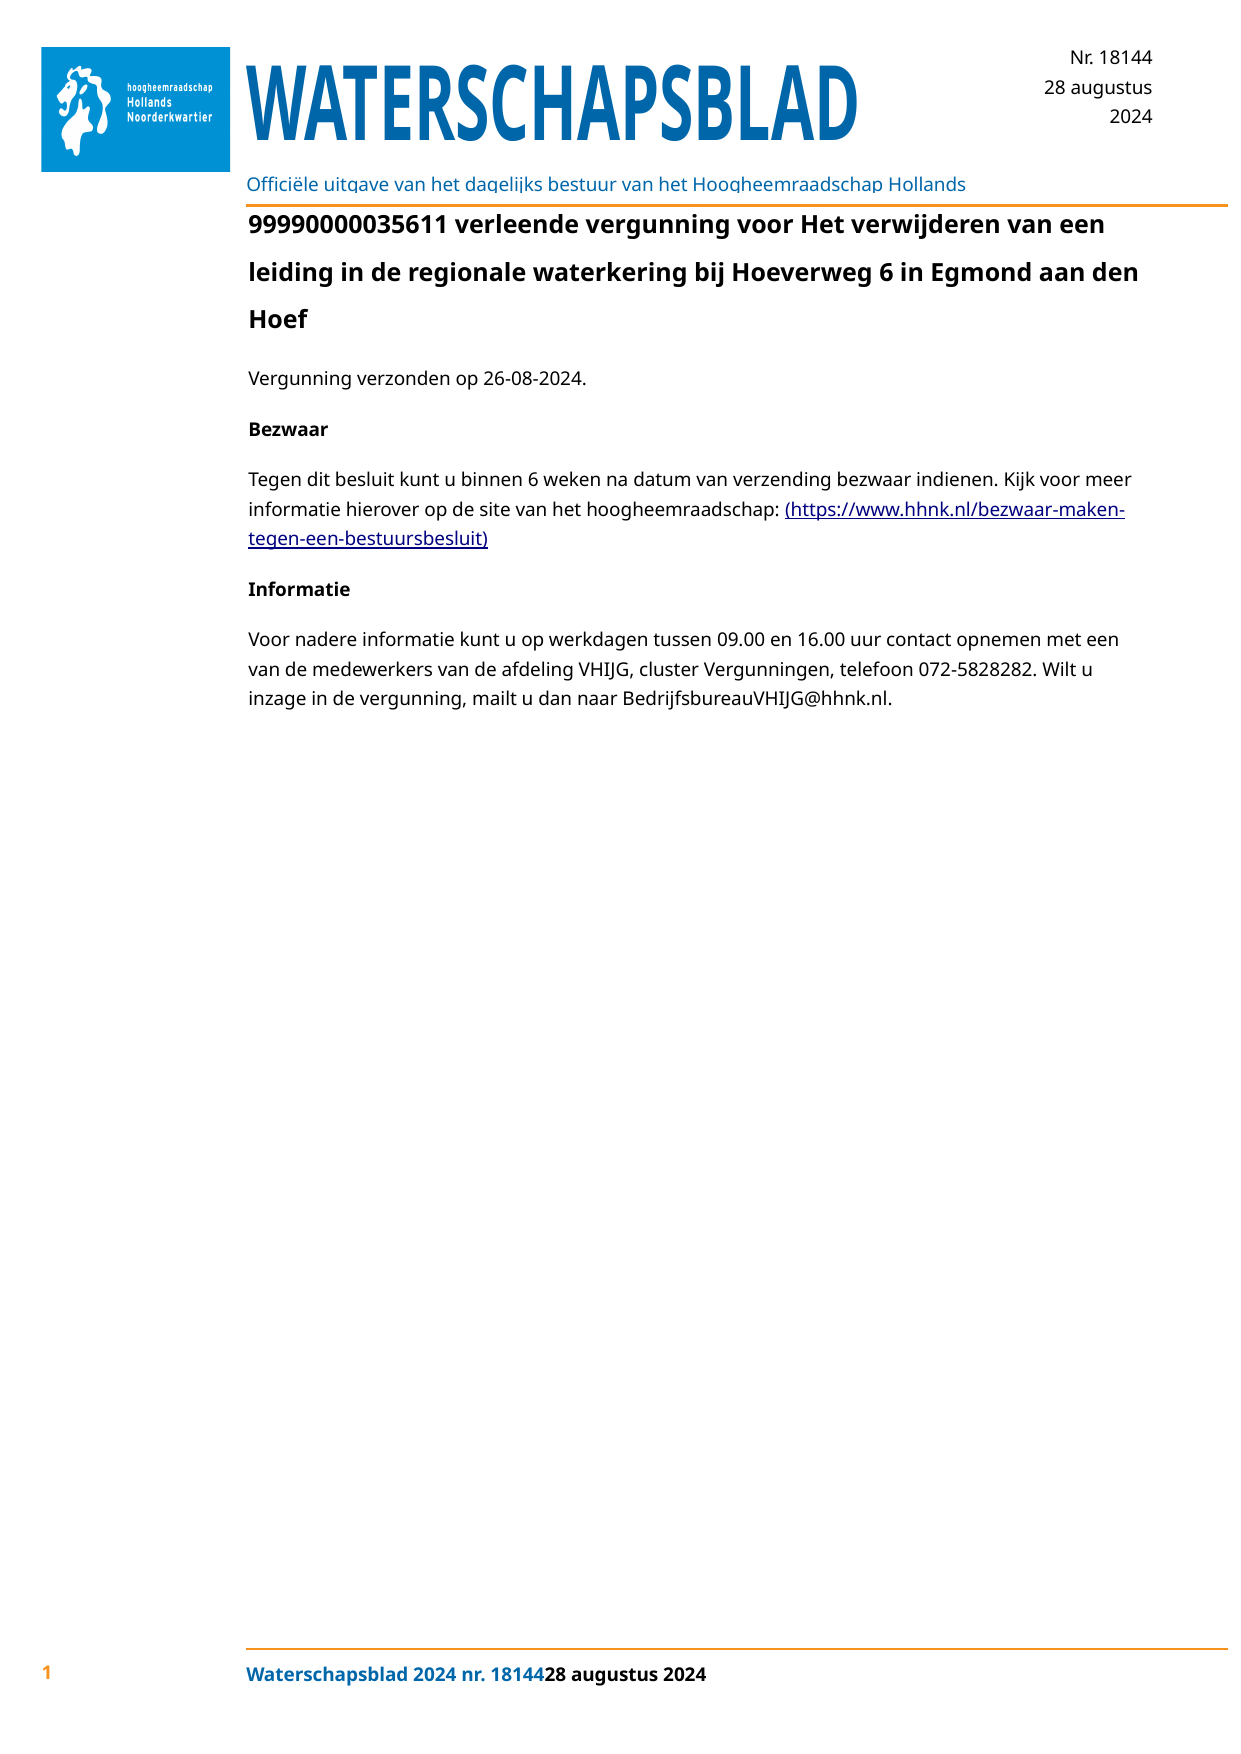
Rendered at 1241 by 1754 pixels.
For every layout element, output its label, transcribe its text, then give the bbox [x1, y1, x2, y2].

picture [62, 100, 92, 155]
picture [128, 113, 133, 121]
text Informatie [248, 576, 1152, 602]
picture [80, 86, 87, 93]
text Bezwaar [248, 416, 1152, 442]
text Voor nadere informatie kunt u op werkdagen tussen 09.00 en 16.00 uur contact opnemen met een van de medewerkers van de afdeling VHIJG, cluster Vergunningen, telefoon 072-5828282. Wilt u inzage in de vergunning, mailt u dan naar BedrijfsbureauVHIJG@hhnk.nl. [248, 626, 1152, 711]
text 99990000035611 verleende vergunning voor Het verwijderen van een leiding in de regionale waterkering bij Hoeverweg 6 in Egmond aan den Hoef [248, 207, 1152, 336]
picture [128, 98, 133, 106]
picture [68, 69, 73, 79]
text Vergunning verzonden op 26-08-2024. [248, 366, 1152, 391]
picture [76, 67, 110, 133]
text Tegen dit besluit kunt u binnen 6 weken na datum van verzending bezwaar indienen. Kijk voor meer informatie hierover op de site van het hoogheemraadschap: (https://www.hhnk.nl/bezwaar-maken-tegen-een-bestuursbesluit) [248, 466, 1152, 551]
picture [58, 80, 77, 116]
